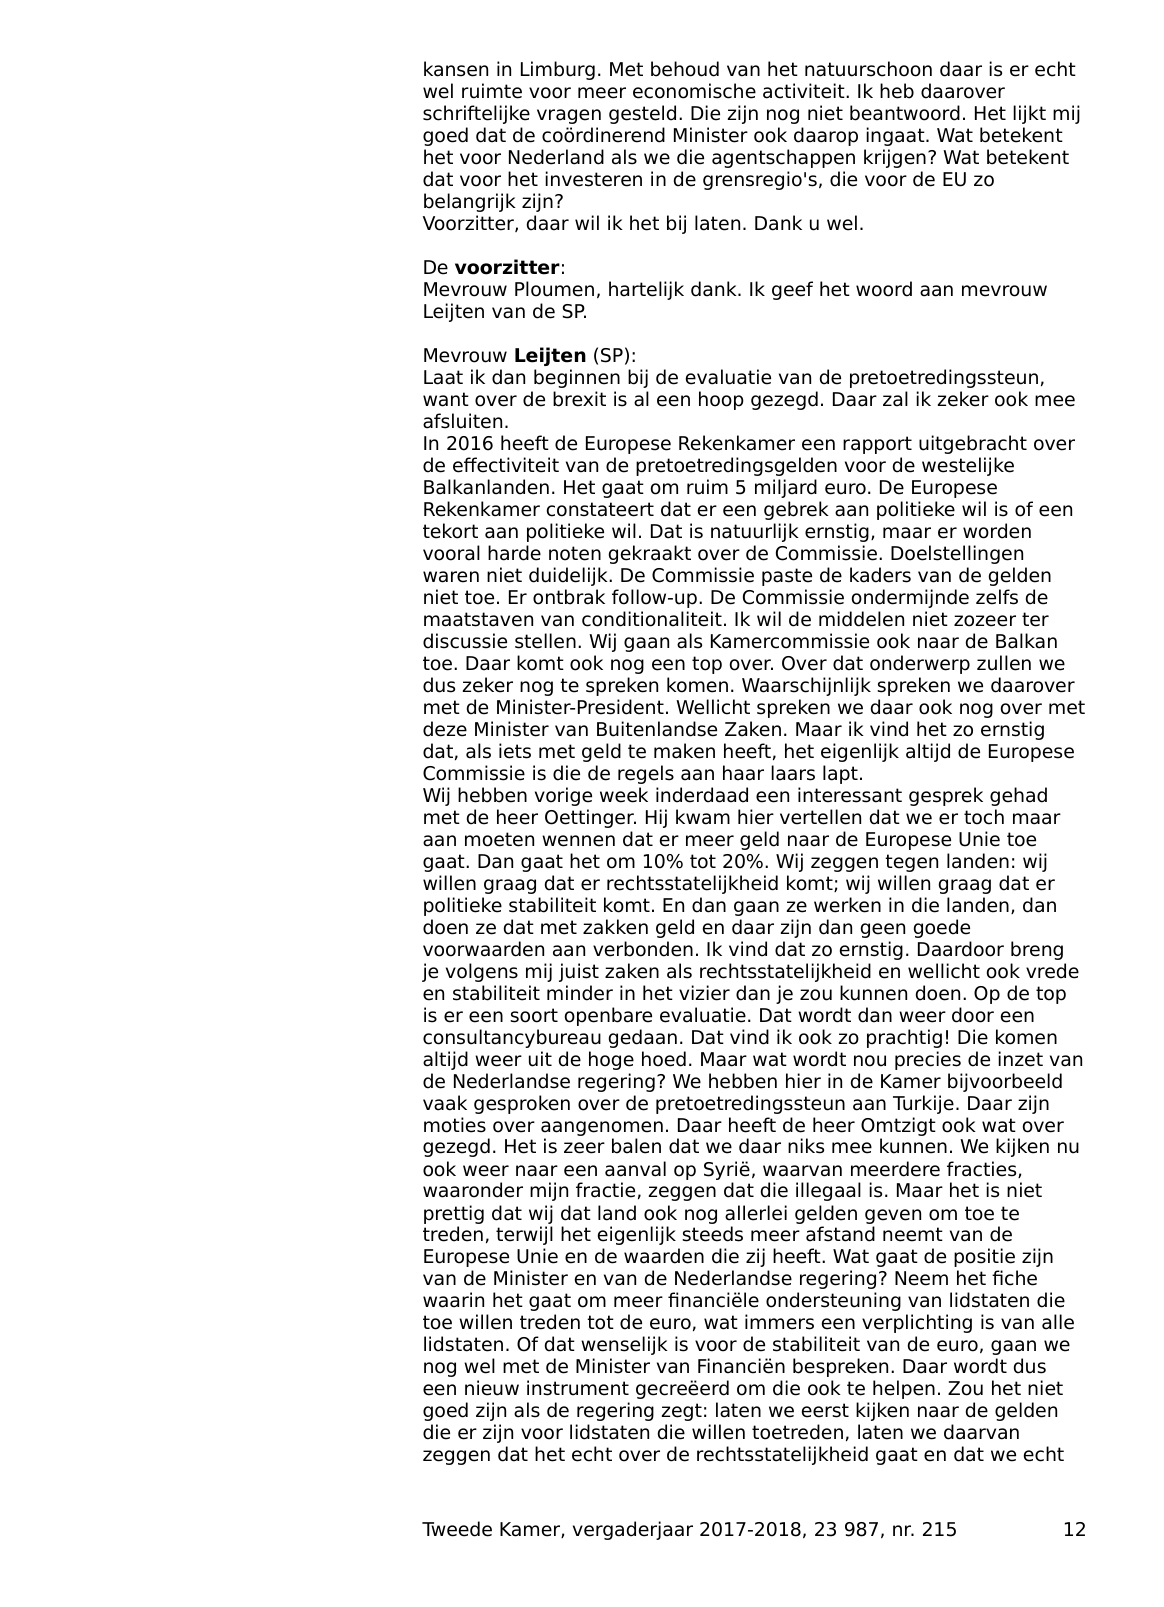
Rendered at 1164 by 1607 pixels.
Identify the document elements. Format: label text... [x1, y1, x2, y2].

text Wij hebben vorige week inderdaad een interessant gesprek gehad met de heer Oettinger. Hij kwam hier vertellen dat we er toch maar aan moeten wennen dat er meer geld naar de Europese Unie toe gaat. Dan gaat het om 10% tot 20%. Wij zeggen tegen landen: wij willen graag dat er rechtsstatelijkheid komt; wij willen graag dat er politieke stabiliteit komt. En dan gaan ze werken in die landen, dan doen ze dat met zakken geld en daar zijn dan geen goede voorwaarden aan verbonden. Ik vind dat zo ernstig. Daardoor breng je volgens mij juist zaken als rechtsstatelijkheid en wellicht ook vrede en stabiliteit minder in het vizier dan je zou kunnen doen. Op de top is er een soort openbare evaluatie. Dat wordt dan weer door een consultancybureau gedaan. Dat vind ik ook zo prachtig! Die komen altijd weer uit de hoge hoed. Maar wat wordt nou precies de inzet van de Nederlandse regering? We hebben hier in de Kamer bijvoorbeeld vaak gesproken over de pretoetredingssteun aan Turkije. Daar zijn moties over aangenomen. Daar heeft de heer Omtzigt ook wat over gezegd. Het is zeer balen dat we daar niks mee kunnen. We kijken nu ook weer naar een aanval op Syrië, waarvan meerdere fracties, waaronder mijn fractie, zeggen dat die illegaal is. Maar het is niet prettig dat wij dat land ook nog allerlei gelden geven om toe te treden, terwijl het eigenlijk steeds meer afstand neemt van de Europese Unie en de waarden die zij heeft. Wat gaat de positie zijn van de Minister en van de Nederlandse regering? Neem het fiche waarin het gaat om meer financiële ondersteuning van lidstaten die toe willen treden tot de euro, wat immers een verplichting is van alle lidstaten. Of dat wenselijk is voor de stabiliteit van de euro, gaan we nog wel met de Minister van Financiën bespreken. Daar wordt dus een nieuw instrument gecreëerd om die ook te helpen. Zou het niet goed zijn als de regering zegt: laten we eerst kijken naar de gelden die er zijn voor lidstaten die willen toetreden, laten we daarvan zeggen dat het echt over de rechtsstatelijkheid gaat en dat we echt [422, 785, 1087, 1466]
text In 2016 heeft de Europese Rekenkamer een rapport uitgebracht over de effectiviteit van de pretoetredingsgelden voor de westelijke Balkanlanden. Het gaat om ruim 5 miljard euro. De Europese Rekenkamer constateert dat er een gebrek aan politieke wil is of een tekort aan politieke wil. Dat is natuurlijk ernstig, maar er worden vooral harde noten gekraakt over de Commissie. Doelstellingen waren niet duidelijk. De Commissie paste de kaders van de gelden niet toe. Er ontbrak follow-up. De Commissie ondermijnde zelfs de maatstaven van conditionaliteit. Ik wil de middelen niet zozeer ter discussie stellen. Wij gaan als Kamercommissie ook naar de Balkan toe. Daar komt ook nog een top over. Over dat onderwerp zullen we dus zeker nog te spreken komen. Waarschijnlijk spreken we daarover met de Minister-President. Wellicht spreken we daar ook nog over met deze Minister van Buitenlandse Zaken. Maar ik vind het zo ernstig dat, als iets met geld te maken heeft, het eigenlijk altijd de Europese Commissie is die de regels aan haar laars lapt. [422, 433, 1087, 785]
text Laat ik dan beginnen bij de evaluatie van de pretoetredingssteun, want over de brexit is al een hoop gezegd. Daar zal ik zeker ook mee afsluiten. [422, 367, 1087, 433]
text kansen in Limburg. Met behoud van het natuurschoon daar is er echt wel ruimte voor meer economische activiteit. Ik heb daarover schriftelijke vragen gesteld. Die zijn nog niet beantwoord. Het lijkt mij goed dat de coördinerend Minister ook daarop ingaat. Wat betekent het voor Nederland als we die agentschappen krijgen? Wat betekent dat voor het investeren in de grensregio's, die voor de EU zo belangrijk zijn? [422, 59, 1087, 213]
text De voorzitter: [422, 257, 1087, 279]
text Voorzitter, daar wil ik het bij laten. Dank u wel. [422, 213, 1087, 235]
text Mevrouw Ploumen, hartelijk dank. Ik geef het woord aan mevrouw Leijten van de SP. [422, 279, 1087, 323]
text Mevrouw Leijten (SP): [422, 345, 1087, 367]
